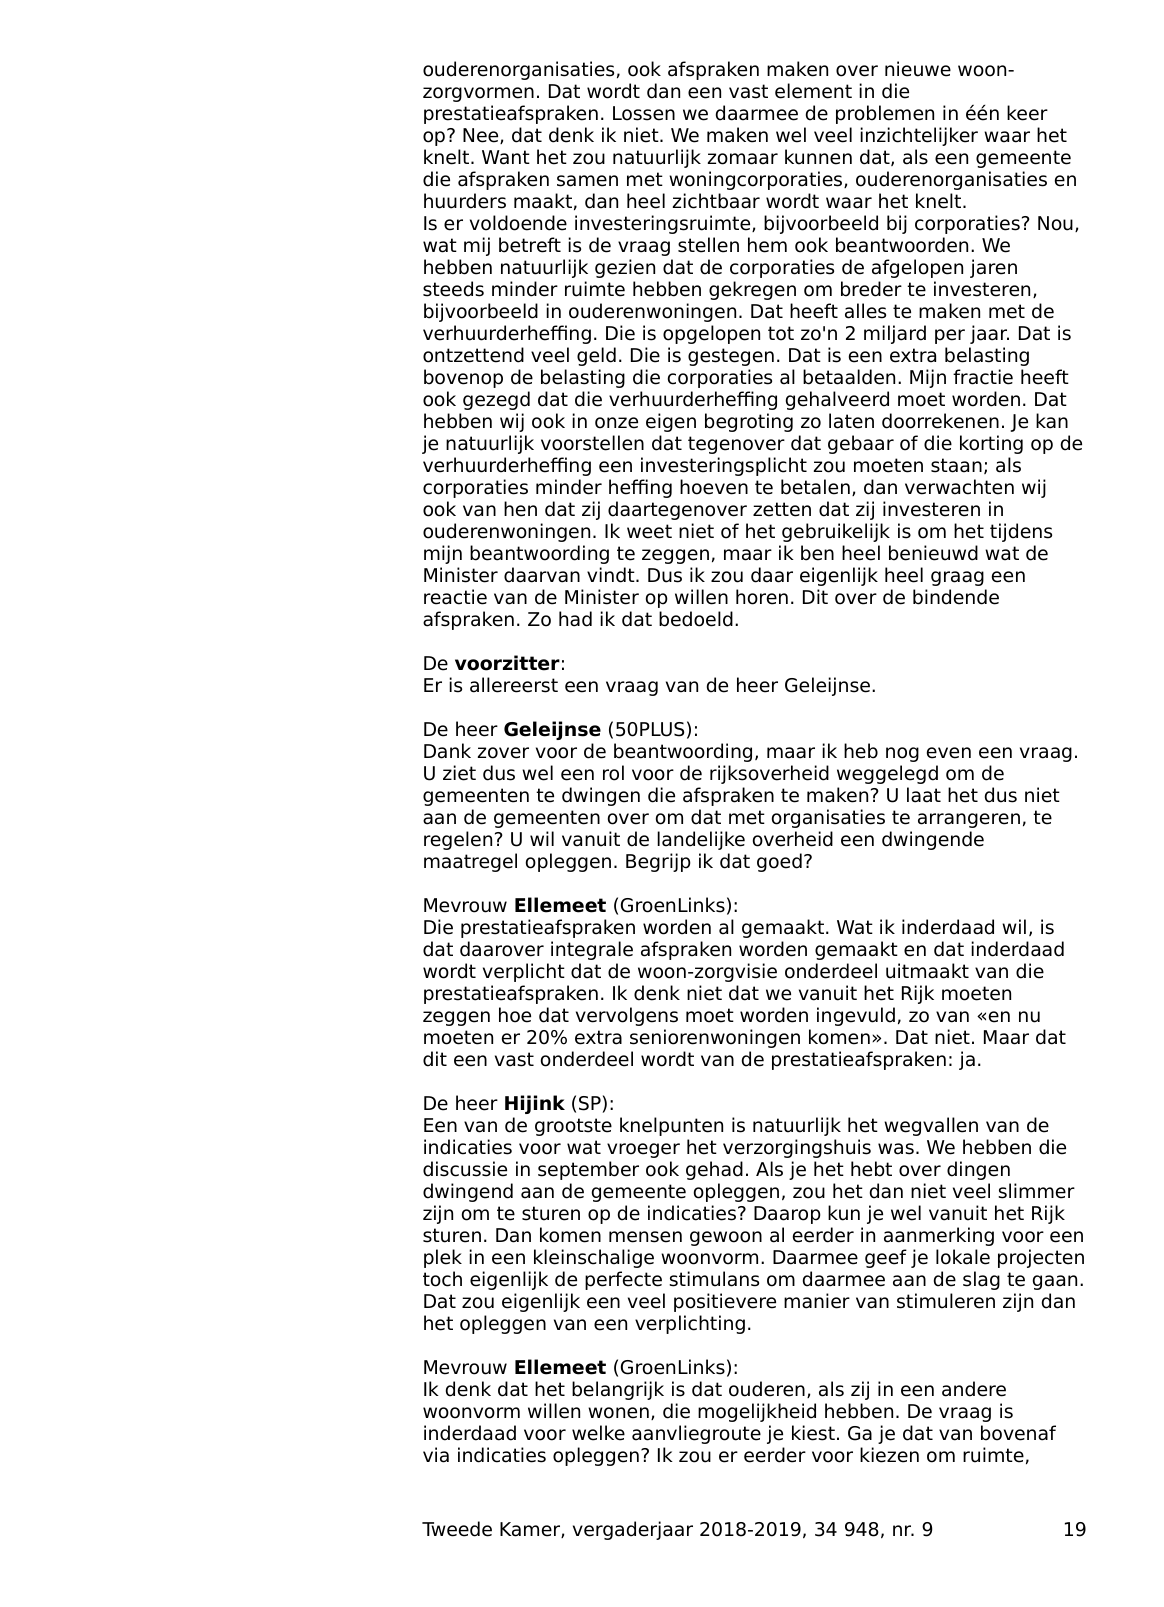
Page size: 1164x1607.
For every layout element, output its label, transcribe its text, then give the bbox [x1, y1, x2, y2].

text Dank zover voor de beantwoording, maar ik heb nog even een vraag. U ziet dus wel een rol voor de rijksoverheid weggelegd om de gemeenten te dwingen die afspraken te maken? U laat het dus niet aan de gemeenten over om dat met organisaties te arrangeren, te regelen? U wil vanuit de landelijke overheid een dwingende maatregel opleggen. Begrijp ik dat goed? [422, 741, 1087, 873]
text De heer Hijink (SP): [422, 1093, 1087, 1115]
text Er is allereerst een vraag van de heer Geleijnse. [422, 675, 1087, 697]
text Mevrouw Ellemeet (GroenLinks): [422, 1357, 1087, 1379]
text Is er voldoende investeringsruimte, bijvoorbeeld bij corporaties? Nou, wat mij betreft is de vraag stellen hem ook beantwoorden. We hebben natuurlijk gezien dat de corporaties de afgelopen jaren steeds minder ruimte hebben gekregen om breder te investeren, bijvoorbeeld in ouderenwoningen. Dat heeft alles te maken met de verhuurderheffing. Die is opgelopen tot zo'n 2 miljard per jaar. Dat is ontzettend veel geld. Die is gestegen. Dat is een extra belasting bovenop de belasting die corporaties al betaalden. Mijn fractie heeft ook gezegd dat die verhuurderheffing gehalveerd moet worden. Dat hebben wij ook in onze eigen begroting zo laten doorrekenen. Je kan je natuurlijk voorstellen dat tegenover dat gebaar of die korting op de verhuurderheffing een investeringsplicht zou moeten staan; als corporaties minder heffing hoeven te betalen, dan verwachten wij ook van hen dat zij daartegenover zetten dat zij investeren in ouderenwoningen. Ik weet niet of het gebruikelijk is om het tijdens mijn beantwoording te zeggen, maar ik ben heel benieuwd wat de Minister daarvan vindt. Dus ik zou daar eigenlijk heel graag een reactie van de Minister op willen horen. Dit over de bindende afspraken. Zo had ik dat bedoeld. [422, 213, 1087, 631]
text De heer Geleijnse (50PLUS): [422, 719, 1087, 741]
text Ik denk dat het belangrijk is dat ouderen, als zij in een andere woonvorm willen wonen, die mogelijkheid hebben. De vraag is inderdaad voor welke aanvliegroute je kiest. Ga je dat van bovenaf via indicaties opleggen? Ik zou er eerder voor kiezen om ruimte, [422, 1379, 1087, 1467]
text ouderenorganisaties, ook afspraken maken over nieuwe woon-zorgvormen. Dat wordt dan een vast element in die prestatieafspraken. Lossen we daarmee de problemen in één keer op? Nee, dat denk ik niet. We maken wel veel inzichtelijker waar het knelt. Want het zou natuurlijk zomaar kunnen dat, als een gemeente die afspraken samen met woningcorporaties, ouderenorganisaties en huurders maakt, dan heel zichtbaar wordt waar het knelt. [422, 59, 1087, 213]
text Mevrouw Ellemeet (GroenLinks): [422, 895, 1087, 917]
text De voorzitter: [422, 653, 1087, 675]
text Die prestatieafspraken worden al gemaakt. Wat ik inderdaad wil, is dat daarover integrale afspraken worden gemaakt en dat inderdaad wordt verplicht dat de woon-zorgvisie onderdeel uitmaakt van die prestatieafspraken. Ik denk niet dat we vanuit het Rijk moeten zeggen hoe dat vervolgens moet worden ingevuld, zo van «en nu moeten er 20% extra seniorenwoningen komen». Dat niet. Maar dat dit een vast onderdeel wordt van de prestatieafspraken: ja. [422, 917, 1087, 1071]
text Een van de grootste knelpunten is natuurlijk het wegvallen van de indicaties voor wat vroeger het verzorgingshuis was. We hebben die discussie in september ook gehad. Als je het hebt over dingen dwingend aan de gemeente opleggen, zou het dan niet veel slimmer zijn om te sturen op de indicaties? Daarop kun je wel vanuit het Rijk sturen. Dan komen mensen gewoon al eerder in aanmerking voor een plek in een kleinschalige woonvorm. Daarmee geef je lokale projecten toch eigenlijk de perfecte stimulans om daarmee aan de slag te gaan. Dat zou eigenlijk een veel positievere manier van stimuleren zijn dan het opleggen van een verplichting. [422, 1115, 1087, 1335]
